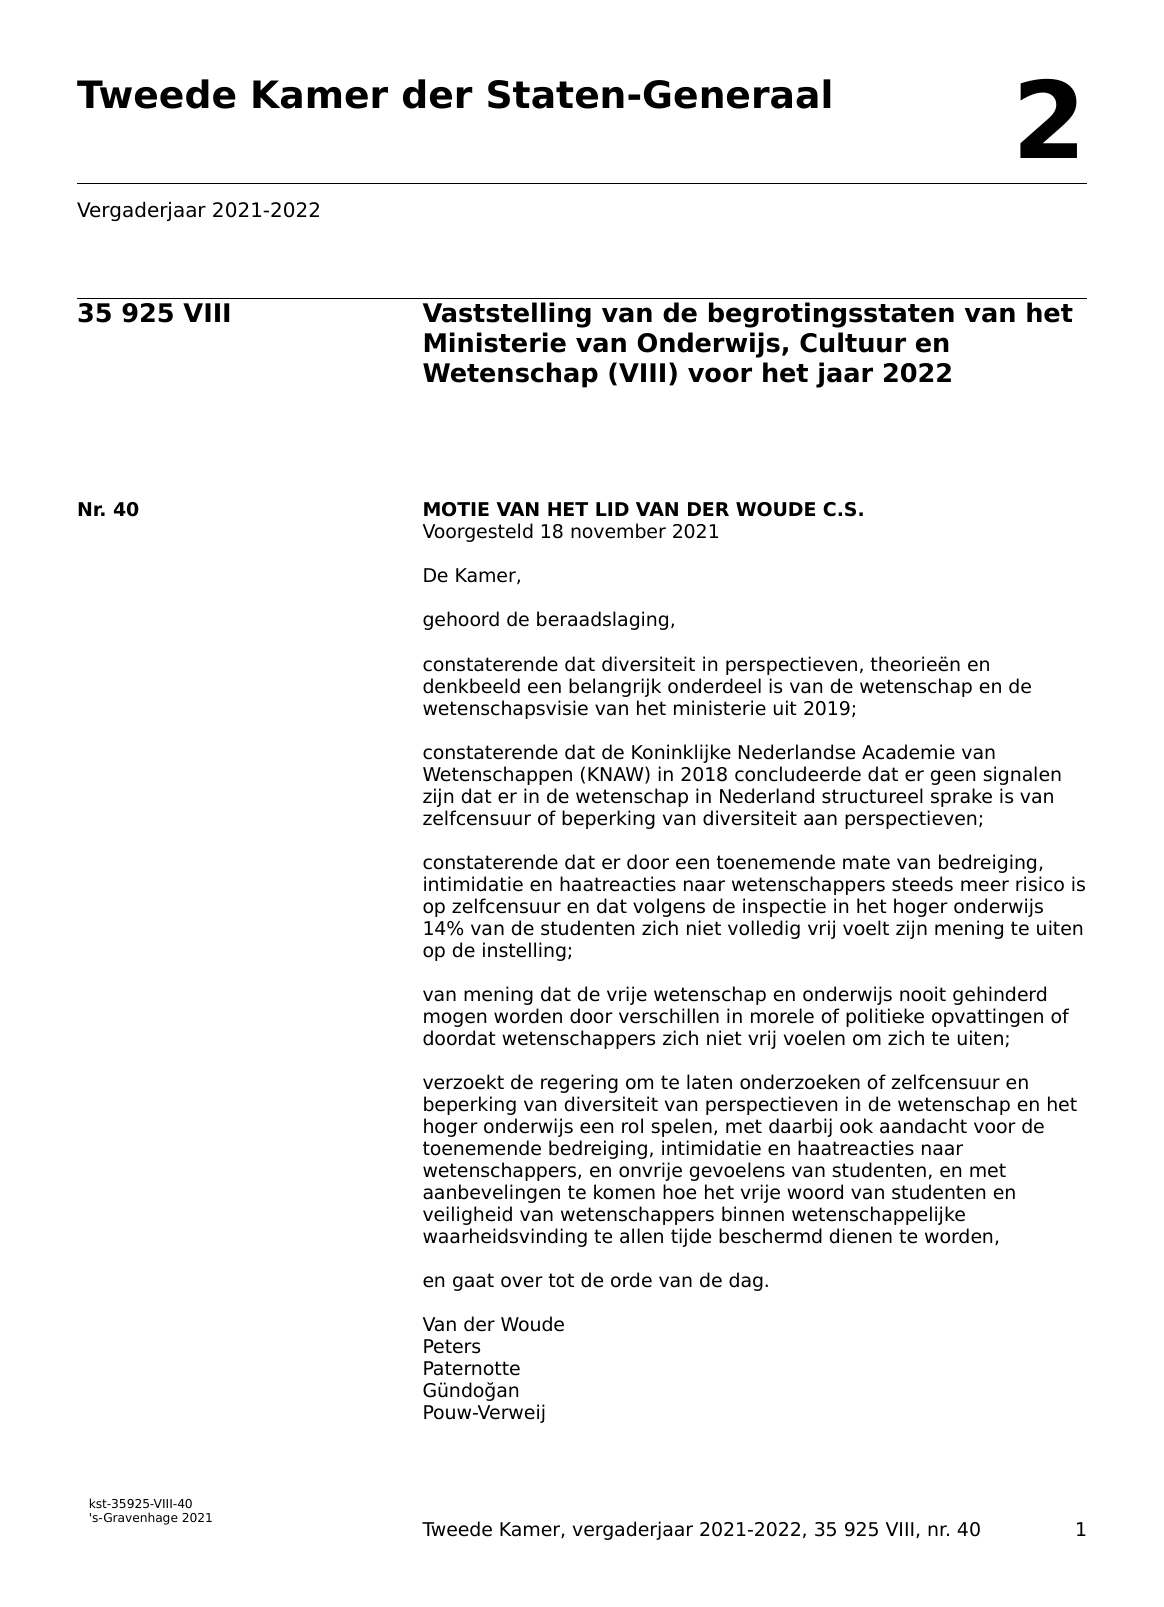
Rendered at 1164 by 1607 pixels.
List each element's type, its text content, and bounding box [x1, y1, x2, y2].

text Peters [422, 1336, 1087, 1358]
text Van der Woude [422, 1314, 1087, 1336]
text kst-35925-VIII-40 [88, 1497, 323, 1511]
text Paternotte [422, 1358, 1087, 1380]
text 's-Gravenhage 2021 [88, 1511, 323, 1525]
subtitle 35 925 VIII Vaststelling van de begrotingsstaten van het Ministerie van Onderwijs, Cultuur en Wetenschap (VIII) voor het jaar 2022 [77, 299, 1087, 388]
text Voorgesteld 18 november 2021 [422, 521, 1087, 543]
text gehoord de beraadslaging, [422, 609, 1087, 631]
table_header 2 [886, 59, 1087, 183]
subtitle Nr. 40 MOTIE VAN HET LID VAN DER WOUDE C.S. [77, 499, 1087, 521]
text constaterende dat de Koninklijke Nederlandse Academie van Wetenschappen (KNAW) in 2018 concludeerde dat er geen signalen zijn dat er in de wetenschap in Nederland structureel sprake is van zelfcensuur of beperking van diversiteit aan perspectieven; [422, 742, 1087, 829]
text verzoekt de regering om te laten onderzoeken of zelfcensuur en beperking van diversiteit van perspectieven in de wetenschap en het hoger onderwijs een rol spelen, met daarbij ook aandacht voor de toenemende bedreiging, intimidatie en haatreacties naar wetenschappers, en onvrije gevoelens van studenten, en met aanbevelingen te komen hoe het vrije woord van studenten en veiligheid van wetenschappers binnen wetenschappelijke waarheidsvinding te allen tijde beschermd dienen te worden, [422, 1072, 1087, 1248]
table_header Tweede Kamer der Staten-Generaal [77, 59, 886, 183]
text De Kamer, [422, 565, 1087, 587]
text constaterende dat diversiteit in perspectieven, theorieën en denkbeeld een belangrijk onderdeel is van de wetenschap en de wetenschapsvisie van het ministerie uit 2019; [422, 653, 1087, 719]
text Pouw-Verweij [422, 1402, 1087, 1424]
text van mening dat de vrije wetenschap en onderwijs nooit gehinderd mogen worden door verschillen in morele of politieke opvattingen of doordat wetenschappers zich niet vrij voelen om zich te uiten; [422, 984, 1087, 1050]
text en gaat over tot de orde van de dag. [422, 1270, 1087, 1292]
table_cell Vergaderjaar 2021-2022 [77, 184, 1087, 298]
text Gündoğan [422, 1380, 1087, 1402]
text constaterende dat er door een toenemende mate van bedreiging, intimidatie en haatreacties naar wetenschappers steeds meer risico is op zelfcensuur en dat volgens de inspectie in het hoger onderwijs 14% van de studenten zich niet volledig vrij voelt zijn mening te uiten op de instelling; [422, 852, 1087, 962]
